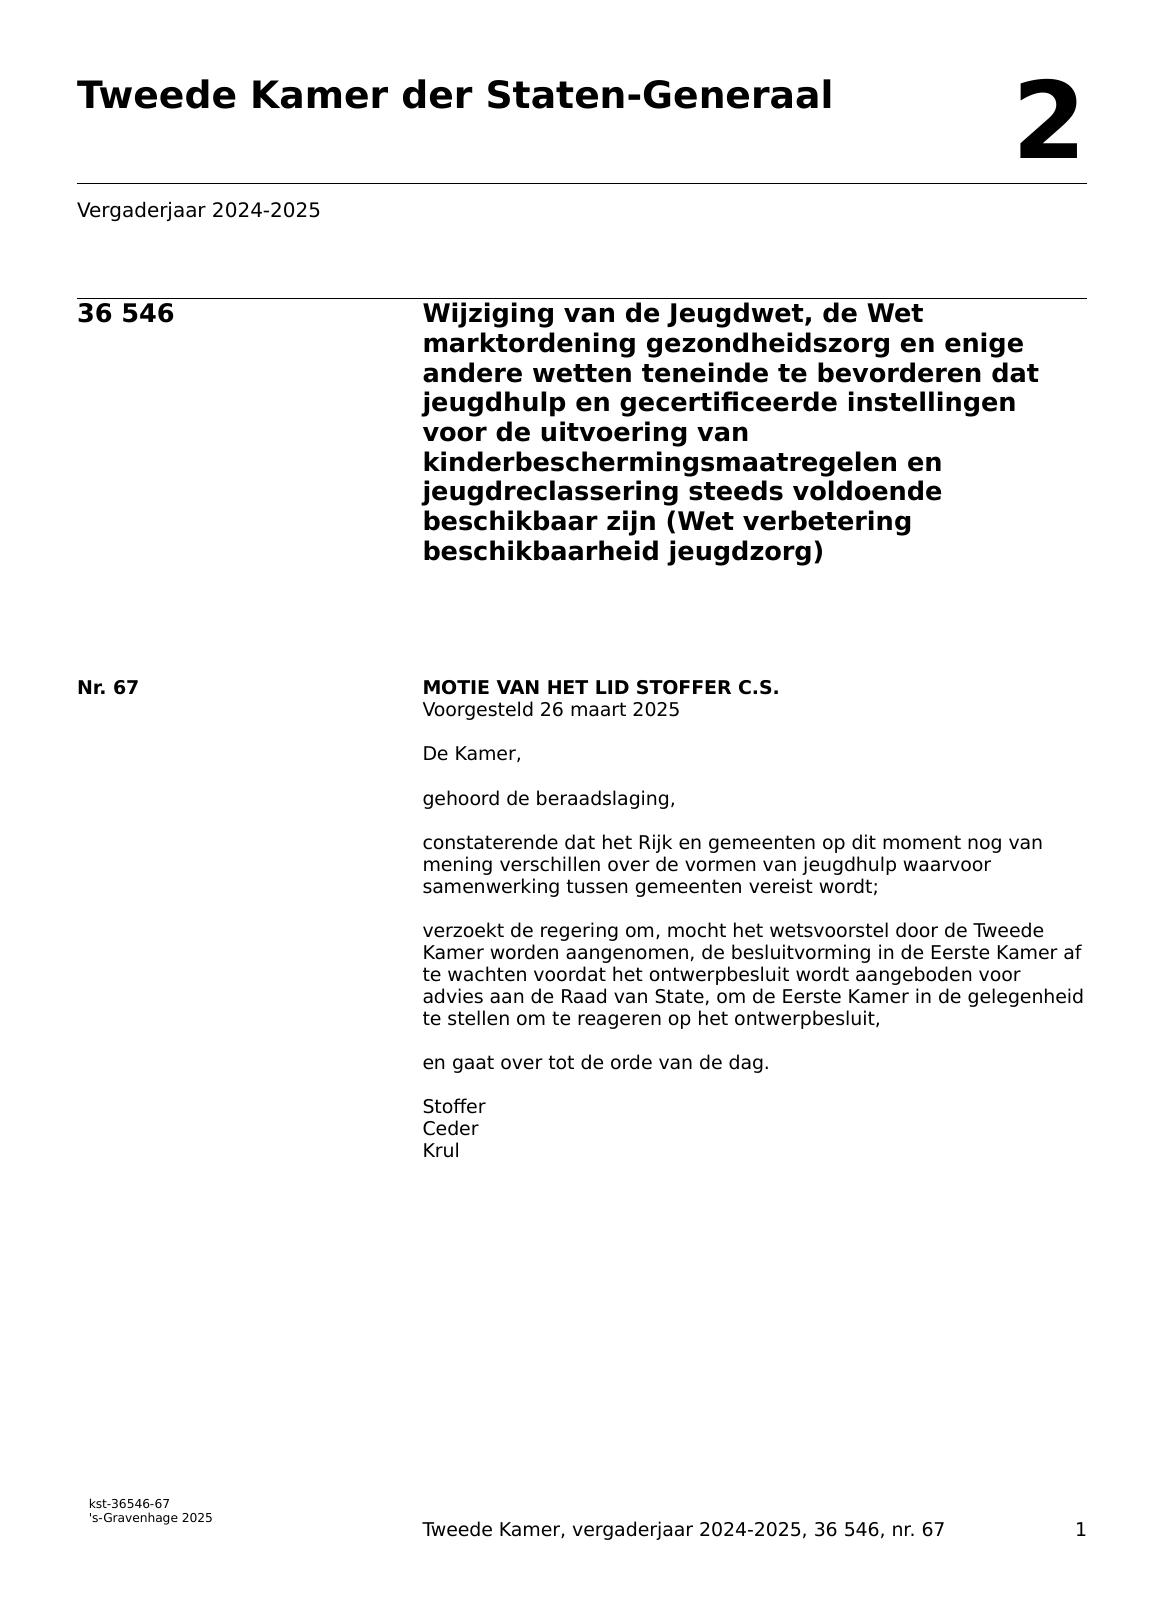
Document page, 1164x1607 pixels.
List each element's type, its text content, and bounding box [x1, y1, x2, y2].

text De Kamer, [422, 743, 1087, 765]
text Ceder [422, 1118, 1087, 1140]
text verzoekt de regering om, mocht het wetsvoorstel door de Tweede Kamer worden aangenomen, de besluitvorming in de Eerste Kamer af te wachten voordat het ontwerpbesluit wordt aangeboden voor advies aan de Raad van State, om de Eerste Kamer in de gelegenheid te stellen om te reageren op het ontwerpbesluit, [422, 920, 1087, 1030]
subtitle Nr. 67 MOTIE VAN HET LID STOFFER C.S. [77, 677, 1087, 699]
text gehoord de beraadslaging, [422, 787, 1087, 809]
text Krul [422, 1140, 1087, 1162]
subtitle 36 546 Wijziging van de Jeugdwet, de Wet marktordening gezondheidszorg en enige andere wetten teneinde te bevorderen dat jeugdhulp en gecertificeerde instellingen voor de uitvoering van kinderbeschermingsmaatregelen en jeugdreclassering steeds voldoende beschikbaar zijn (Wet verbetering beschikbaarheid jeugdzorg) [77, 299, 1087, 566]
text kst-36546-67 [88, 1497, 323, 1511]
table_header 2 [886, 59, 1087, 183]
text constaterende dat het Rijk en gemeenten op dit moment nog van mening verschillen over de vormen van jeugdhulp waarvoor samenwerking tussen gemeenten vereist wordt; [422, 832, 1087, 898]
text en gaat over tot de orde van de dag. [422, 1052, 1087, 1074]
table_header Tweede Kamer der Staten-Generaal [77, 59, 886, 183]
text Stoffer [422, 1096, 1087, 1118]
table_cell Vergaderjaar 2024-2025 [77, 184, 1087, 298]
text Voorgesteld 26 maart 2025 [422, 699, 1087, 721]
text 's-Gravenhage 2025 [88, 1511, 323, 1525]
